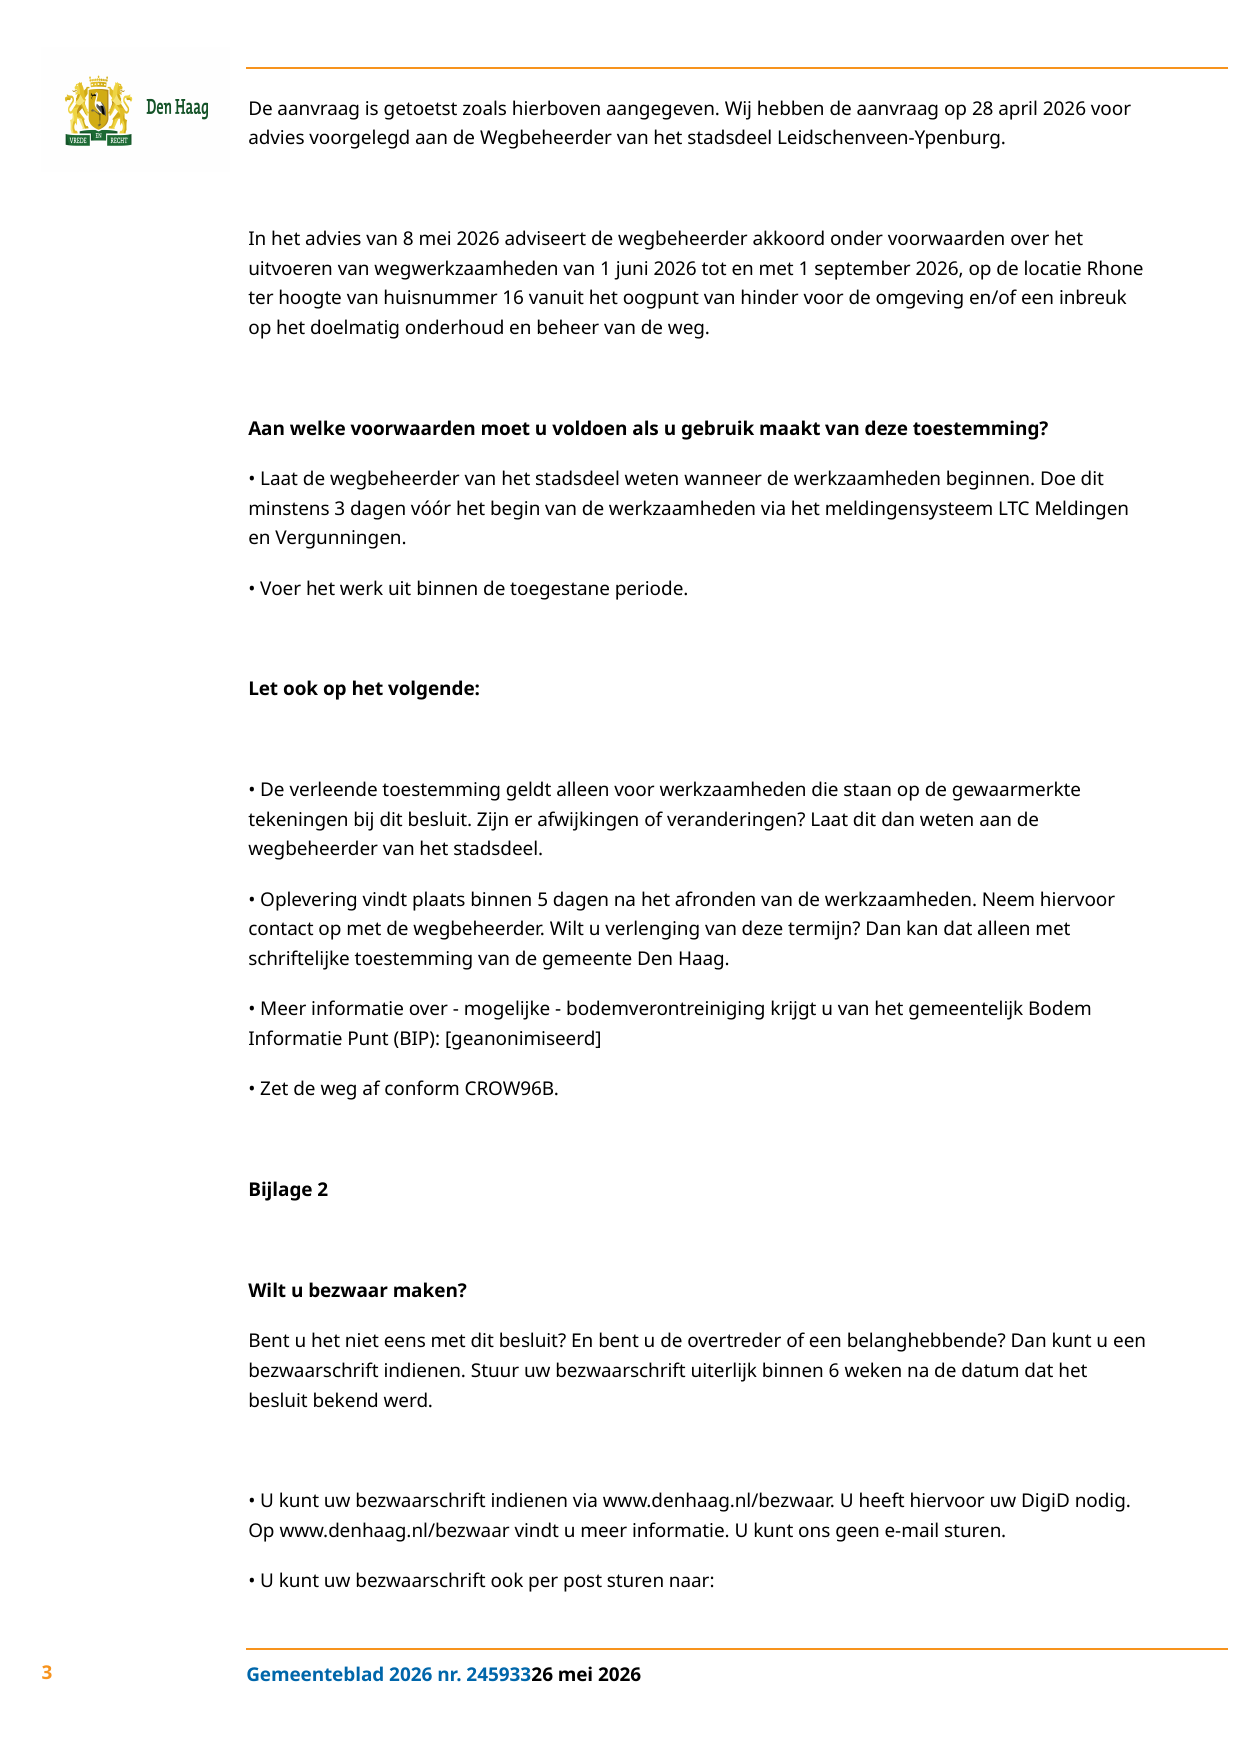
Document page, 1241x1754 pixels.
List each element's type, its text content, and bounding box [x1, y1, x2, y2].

text Bijlage 2 [248, 1176, 1152, 1202]
text • Voer het werk uit binnen de toegestane periode. [248, 575, 1152, 601]
picture [41, 47, 231, 172]
text In het advies van 8 mei 2026 adviseert de wegbeheerder akkoord onder voorwaarden over het uitvoeren van wegwerkzaamheden van 1 juni 2026 tot en met 1 september 2026, op de locatie Rhone ter hoogte van huisnummer 16 vanuit het oogpunt van hinder voor de omgeving en/of een inbreuk op het doelmatig onderhoud en beheer van de weg. [248, 225, 1152, 340]
text De aanvraag is getoetst zoals hierboven aangegeven. Wij hebben de aanvraag op 28 april 2026 voor advies voorgelegd aan de Wegbeheerder van het stadsdeel Leidschenveen-Ypenburg. [248, 95, 1152, 150]
text • Laat de wegbeheerder van het stadsdeel weten wanneer de werkzaamheden beginnen. Doe dit minstens 3 dagen vóór het begin van de werkzaamheden via het meldingensysteem LTC Meldingen en Vergunningen. [248, 465, 1152, 550]
text • Zet de weg af conform CROW96B. [248, 1076, 1152, 1101]
text • Meer informatie over - mogelijke - bodemverontreiniging krijgt u van het gemeentelijk Bodem Informatie Punt (BIP): [geanonimiseerd] [248, 996, 1152, 1051]
text Let ook op het volgende: [248, 676, 1152, 701]
text Bent u het niet eens met dit besluit? En bent u de overtreder of een belanghebbende? Dan kunt u een bezwaarschrift indienen. Stuur uw bezwaarschrift uiterlijk binnen 6 weken na de datum dat het besluit bekend werd. [248, 1328, 1152, 1413]
text • U kunt uw bezwaarschrift indienen via www.denhaag.nl/bezwaar. U heeft hiervoor uw DigiD nodig. Op www.denhaag.nl/bezwaar vindt u meer informatie. U kunt ons geen e-mail sturen. [248, 1488, 1152, 1543]
text Wilt u bezwaar maken? [248, 1277, 1152, 1303]
text Aan welke voorwaarden moet u voldoen als u gebruik maakt van deze toestemming? [248, 415, 1152, 441]
text • Oplevering vindt plaats binnen 5 dagen na het afronden van de werkzaamheden. Neem hiervoor contact op met de wegbeheerder. Wilt u verlenging van deze termijn? Dan kan dat alleen met schriftelijke toestemming van de gemeente Den Haag. [248, 886, 1152, 971]
text • De verleende toestemming geldt alleen voor werkzaamheden die staan op de gewaarmerkte tekeningen bij dit besluit. Zijn er afwijkingen of veranderingen? Laat dit dan weten aan de wegbeheerder van het stadsdeel. [248, 776, 1152, 861]
text • U kunt uw bezwaarschrift ook per post sturen naar: [248, 1568, 1152, 1593]
